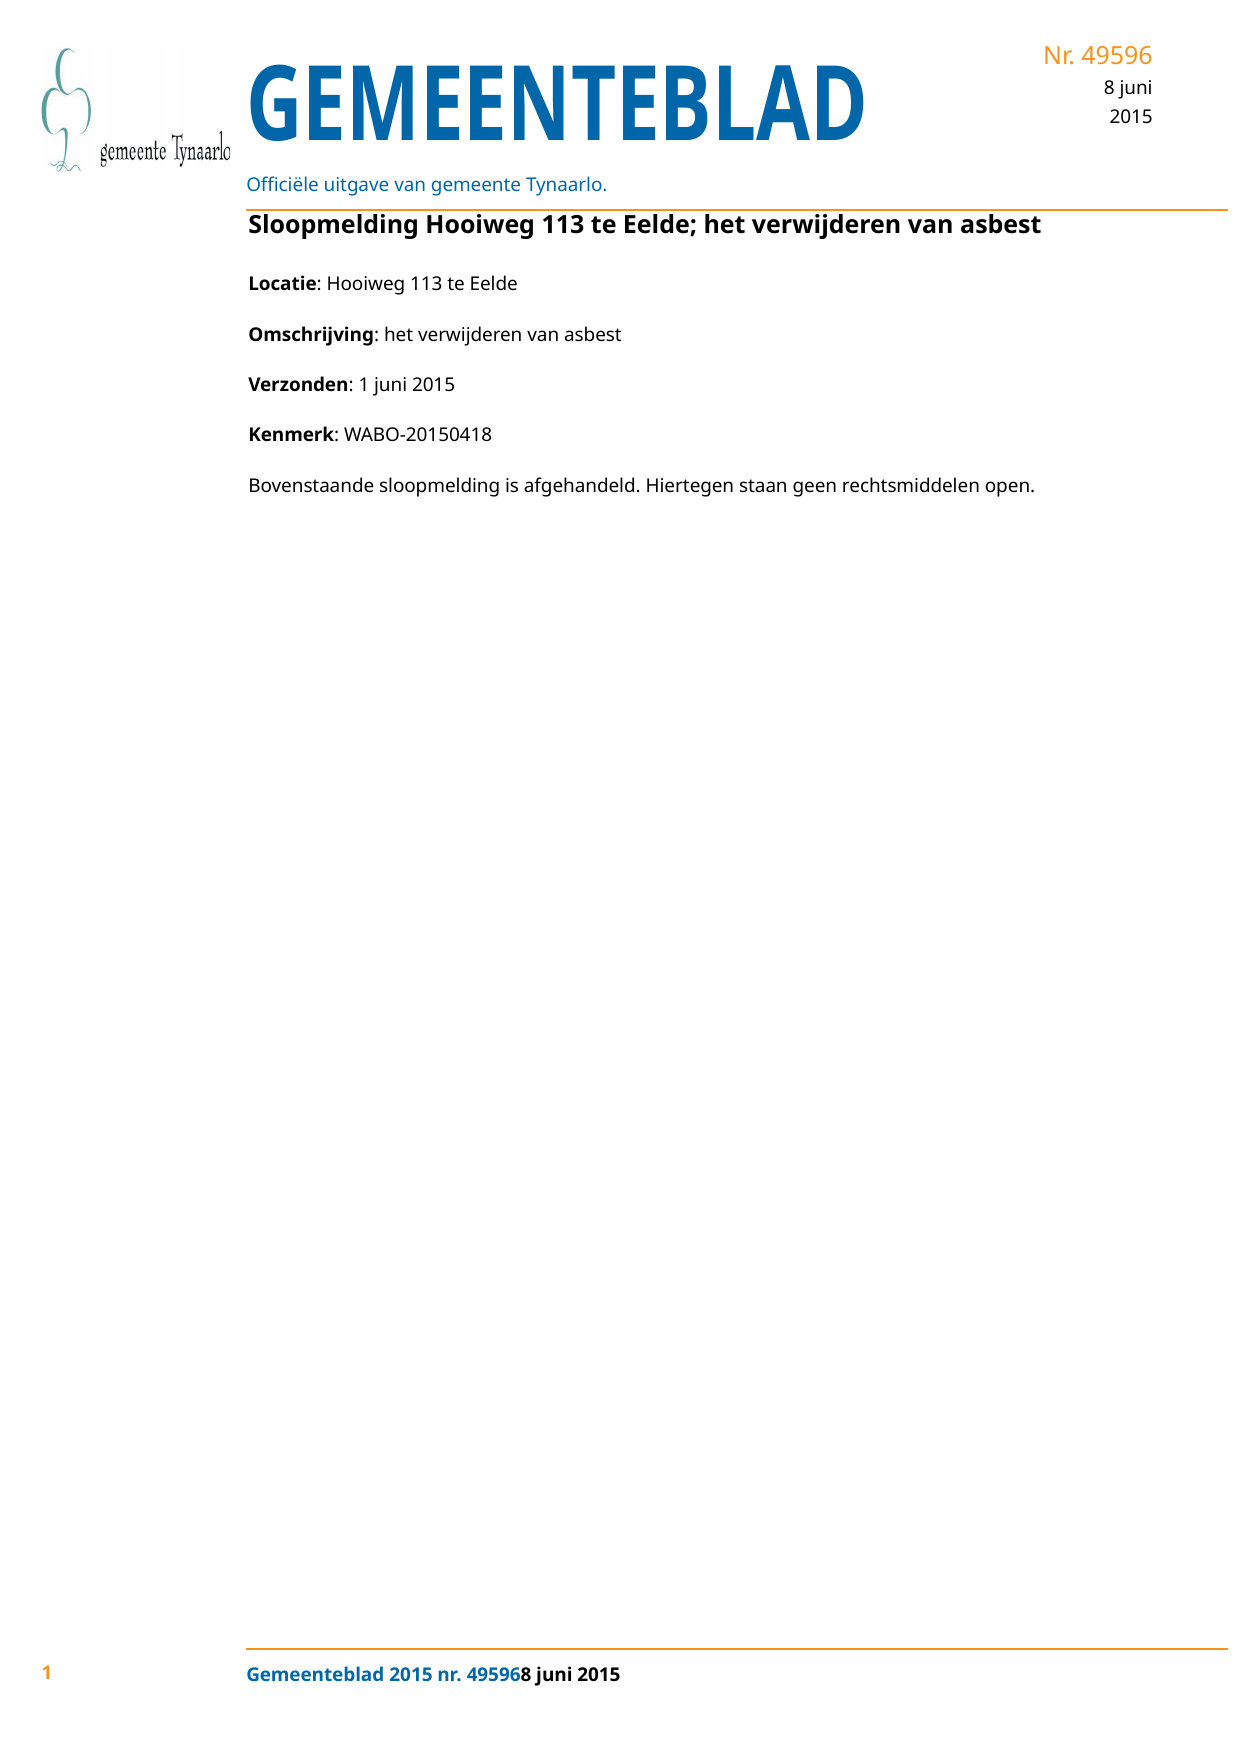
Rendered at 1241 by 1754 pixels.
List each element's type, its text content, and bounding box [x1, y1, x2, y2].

picture [41, 47, 231, 172]
text Bovenstaande sloopmelding is afgehandeld. Hiertegen staan geen rechtsmiddelen open. [248, 472, 1152, 498]
text Verzonden: 1 juni 2015 [248, 371, 1152, 397]
text Locatie: Hooiweg 113 te Eelde [248, 270, 1152, 296]
text Sloopmelding Hooiweg 113 te Eelde; het verwijderen van asbest [248, 211, 1152, 241]
text Kenmerk: WABO-20150418 [248, 422, 1152, 447]
text Omschrijving: het verwijderen van asbest [248, 321, 1152, 346]
